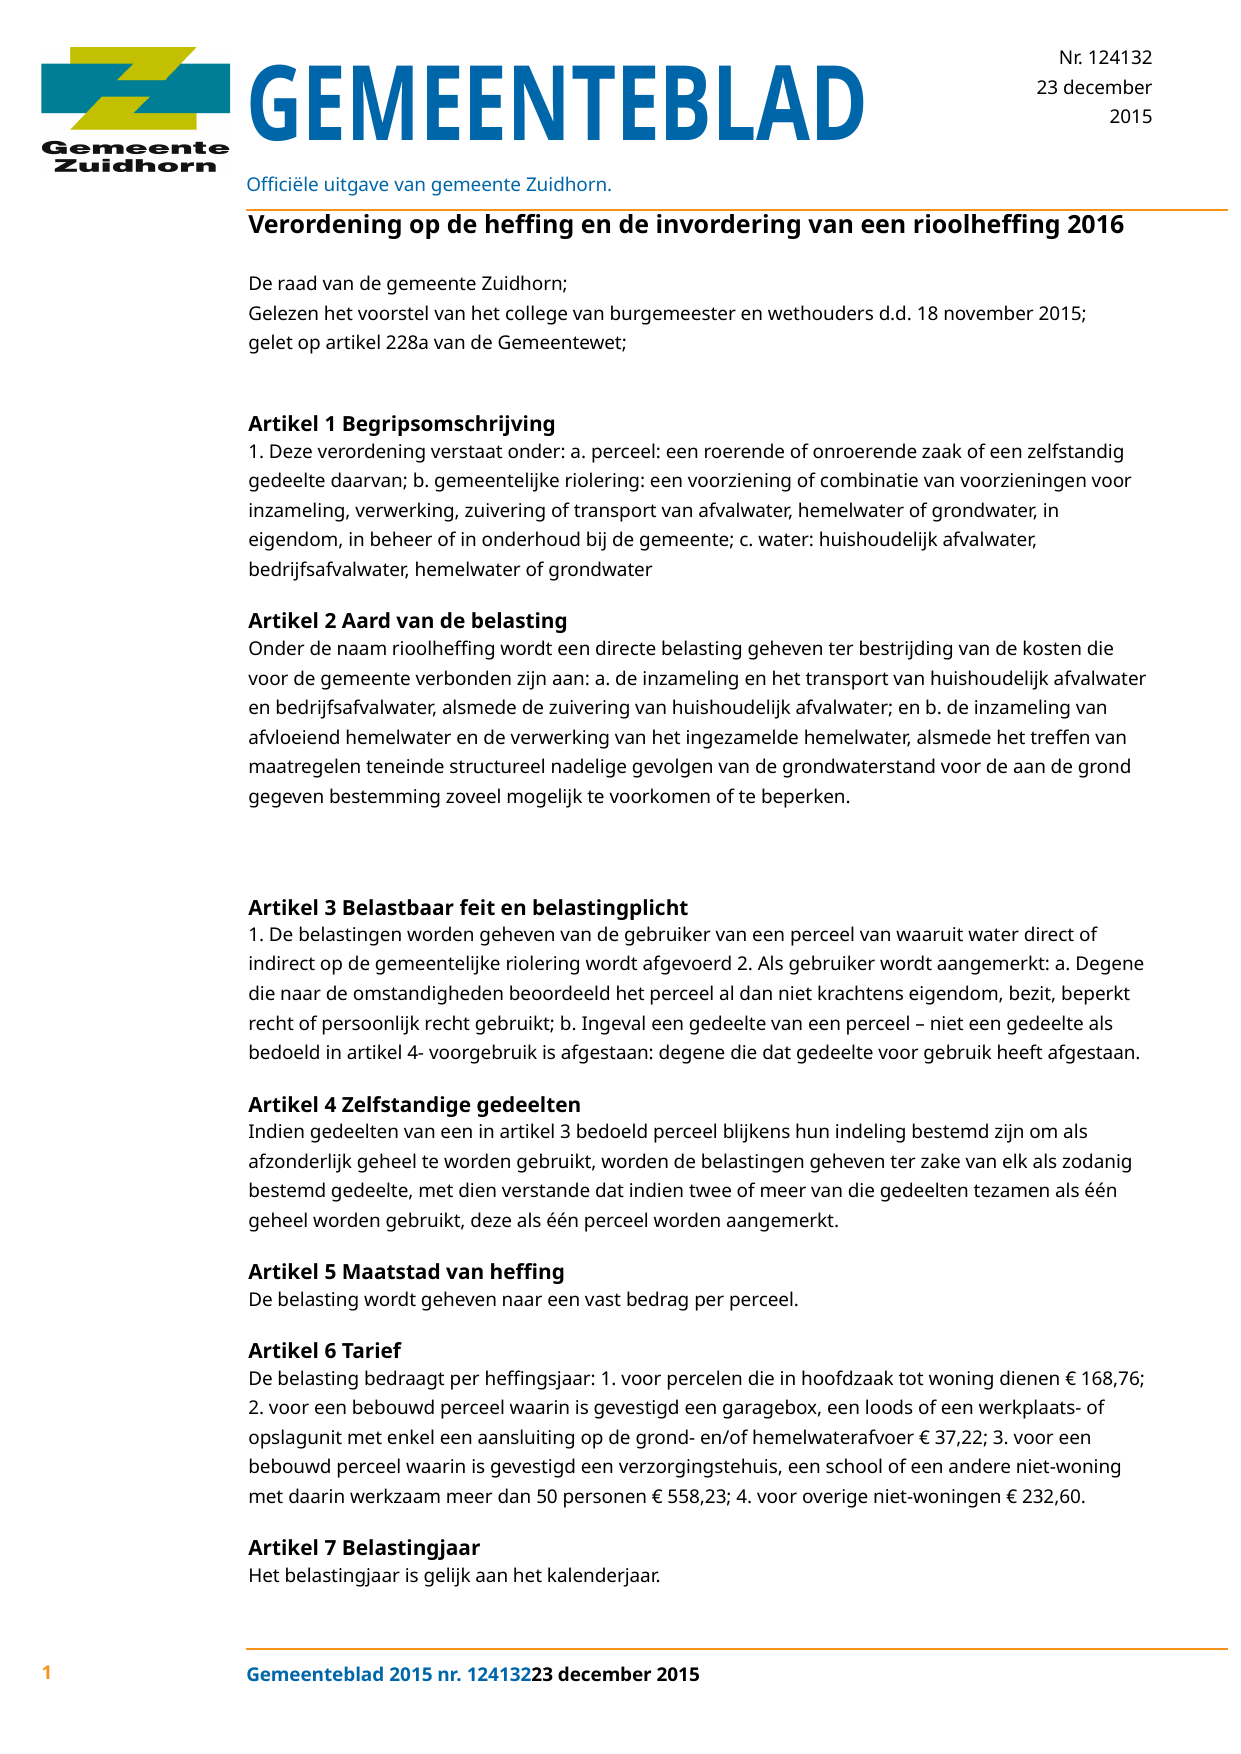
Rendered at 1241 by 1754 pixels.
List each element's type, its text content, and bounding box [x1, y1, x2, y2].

text De raad van de gemeente Zuidhorn; [248, 270, 1152, 296]
text gelet op artikel 228a van de Gemeentewet; [248, 329, 1152, 355]
text Verordening op de heffing en de invordering van een rioolheffing 2016 [248, 211, 1152, 241]
text Het belastingjaar is gelijk aan het kalenderjaar. [248, 1562, 1152, 1588]
text Gelezen het voorstel van het college van burgemeester en wethouders d.d. 18 november 2015; [248, 300, 1152, 326]
text 1. Deze verordening verstaat onder: a. perceel: een roerende of onroerende zaak of een zelfstandig gedeelte daarvan; b. gemeentelijke riolering: een voorziening of combinatie van voorzieningen voor inzameling, verwerking, zuivering of transport van afvalwater, hemelwater of grondwater, in eigendom, in beheer of in onderhoud bij de gemeente; c. water: huishoudelijk afvalwater, bedrijfsafvalwater, hemelwater of grondwater [248, 438, 1152, 582]
picture [41, 47, 231, 172]
text 1. De belastingen worden geheven van de gebruiker van een perceel van waaruit water direct of indirect op de gemeentelijke riolering wordt afgevoerd 2. Als gebruiker wordt aangemerkt: a. Degene die naar de omstandigheden beoordeeld het perceel al dan niet krachtens eigendom, bezit, beperkt recht of persoonlijk recht gebruikt; b. Ingeval een gedeelte van een perceel – niet een gedeelte als bedoeld in artikel 4- voorgebruik is afgestaan: degene die dat gedeelte voor gebruik heeft afgestaan. [248, 921, 1152, 1065]
text Artikel 6 Tarief [248, 1336, 1152, 1365]
text De belasting bedraagt per heffingsjaar: 1. voor percelen die in hoofdzaak tot woning dienen € 168,76; 2. voor een bebouwd perceel waarin is gevestigd een garagebox, een loods of een werkplaats- of opslagunit met enkel een aansluiting op de grond- en/of hemelwaterafvoer € 37,22; 3. voor een bebouwd perceel waarin is gevestigd een verzorgingstehuis, een school of een andere niet-woning met daarin werkzaam meer dan 50 personen € 558,23; 4. voor overige niet-woningen € 232,60. [248, 1365, 1152, 1509]
text Artikel 4 Zelfstandige gedeelten [248, 1090, 1152, 1118]
text Artikel 7 Belastingjaar [248, 1533, 1152, 1562]
text Onder de naam rioolheffing wordt een directe belasting geheven ter bestrijding van de kosten die voor de gemeente verbonden zijn aan: a. de inzameling en het transport van huishoudelijk afvalwater en bedrijfsafvalwater, alsmede de zuivering van huishoudelijk afvalwater; en b. de inzameling van afvloeiend hemelwater en de verwerking van het ingezamelde hemelwater, alsmede het treffen van maatregelen teneinde structureel nadelige gevolgen van de grondwaterstand voor de aan de grond gegeven bestemming zoveel mogelijk te voorkomen of te beperken. [248, 635, 1152, 809]
text Artikel 1 Begripsomschrijving [248, 409, 1152, 438]
text Artikel 5 Maatstad van heffing [248, 1257, 1152, 1286]
text Artikel 3 Belastbaar feit en belastingplicht [248, 893, 1152, 921]
text Indien gedeelten van een in artikel 3 bedoeld perceel blijkens hun indeling bestemd zijn om als afzonderlijk geheel te worden gebruikt, worden de belastingen geheven ter zake van elk als zodanig bestemd gedeelte, met dien verstande dat indien twee of meer van die gedeelten tezamen als één geheel worden gebruikt, deze als één perceel worden aangemerkt. [248, 1118, 1152, 1233]
text De belasting wordt geheven naar een vast bedrag per perceel. [248, 1286, 1152, 1312]
text Artikel 2 Aard van de belasting [248, 607, 1152, 635]
